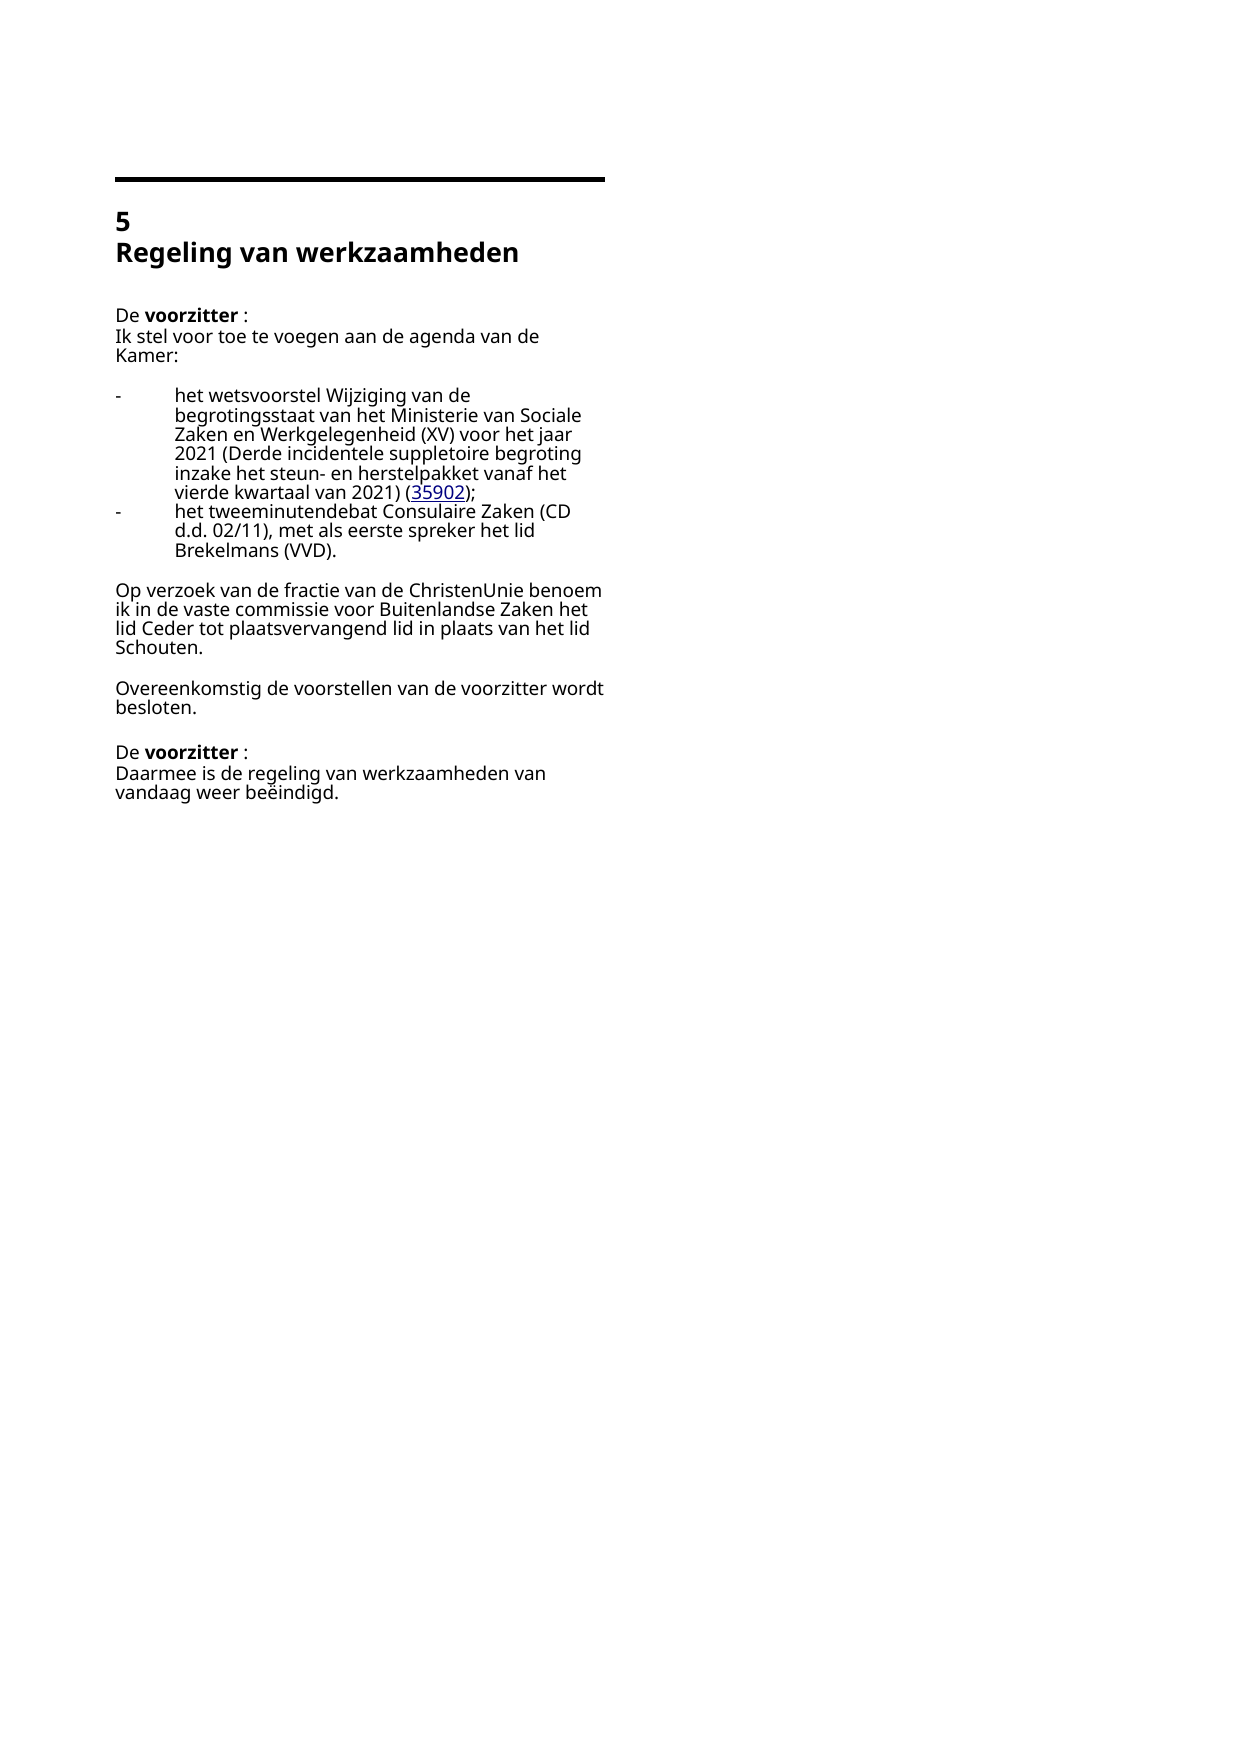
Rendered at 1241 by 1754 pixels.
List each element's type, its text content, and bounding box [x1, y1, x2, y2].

list het wetsvoorstel Wijziging van de begrotingsstaat van het Ministerie van Sociale Zaken en Werkgelegenheid (XV) voor het jaar 2021 (Derde incidentele suppletoire begroting inzake het steun- en herstelpakket vanaf het vierde kwartaal van 2021) (35902); [115, 387, 605, 503]
text Overeenkomstig de voorstellen van de voorzitter wordt besloten. [115, 679, 605, 718]
text Daarmee is de regeling van werkzaamheden van vandaag weer beëindigd. [115, 764, 605, 803]
list het tweeminutendebat Consulaire Zaken (CD d.d. 02/11), met als eerste spreker het lid Brekelmans (VVD). [115, 503, 605, 561]
text Op verzoek van de fractie van de ChristenUnie benoem ik in de vaste commissie voor Buitenlandse Zaken het lid Ceder tot plaatsvervangend lid in plaats van het lid Schouten. [115, 582, 605, 659]
text Ik stel voor toe te voegen aan de agenda van de Kamer: [115, 328, 605, 367]
text 5 [115, 203, 605, 239]
text De voorzitter : [115, 739, 605, 764]
text Regeling van werkzaamheden [115, 239, 605, 283]
text De voorzitter : [115, 302, 605, 328]
